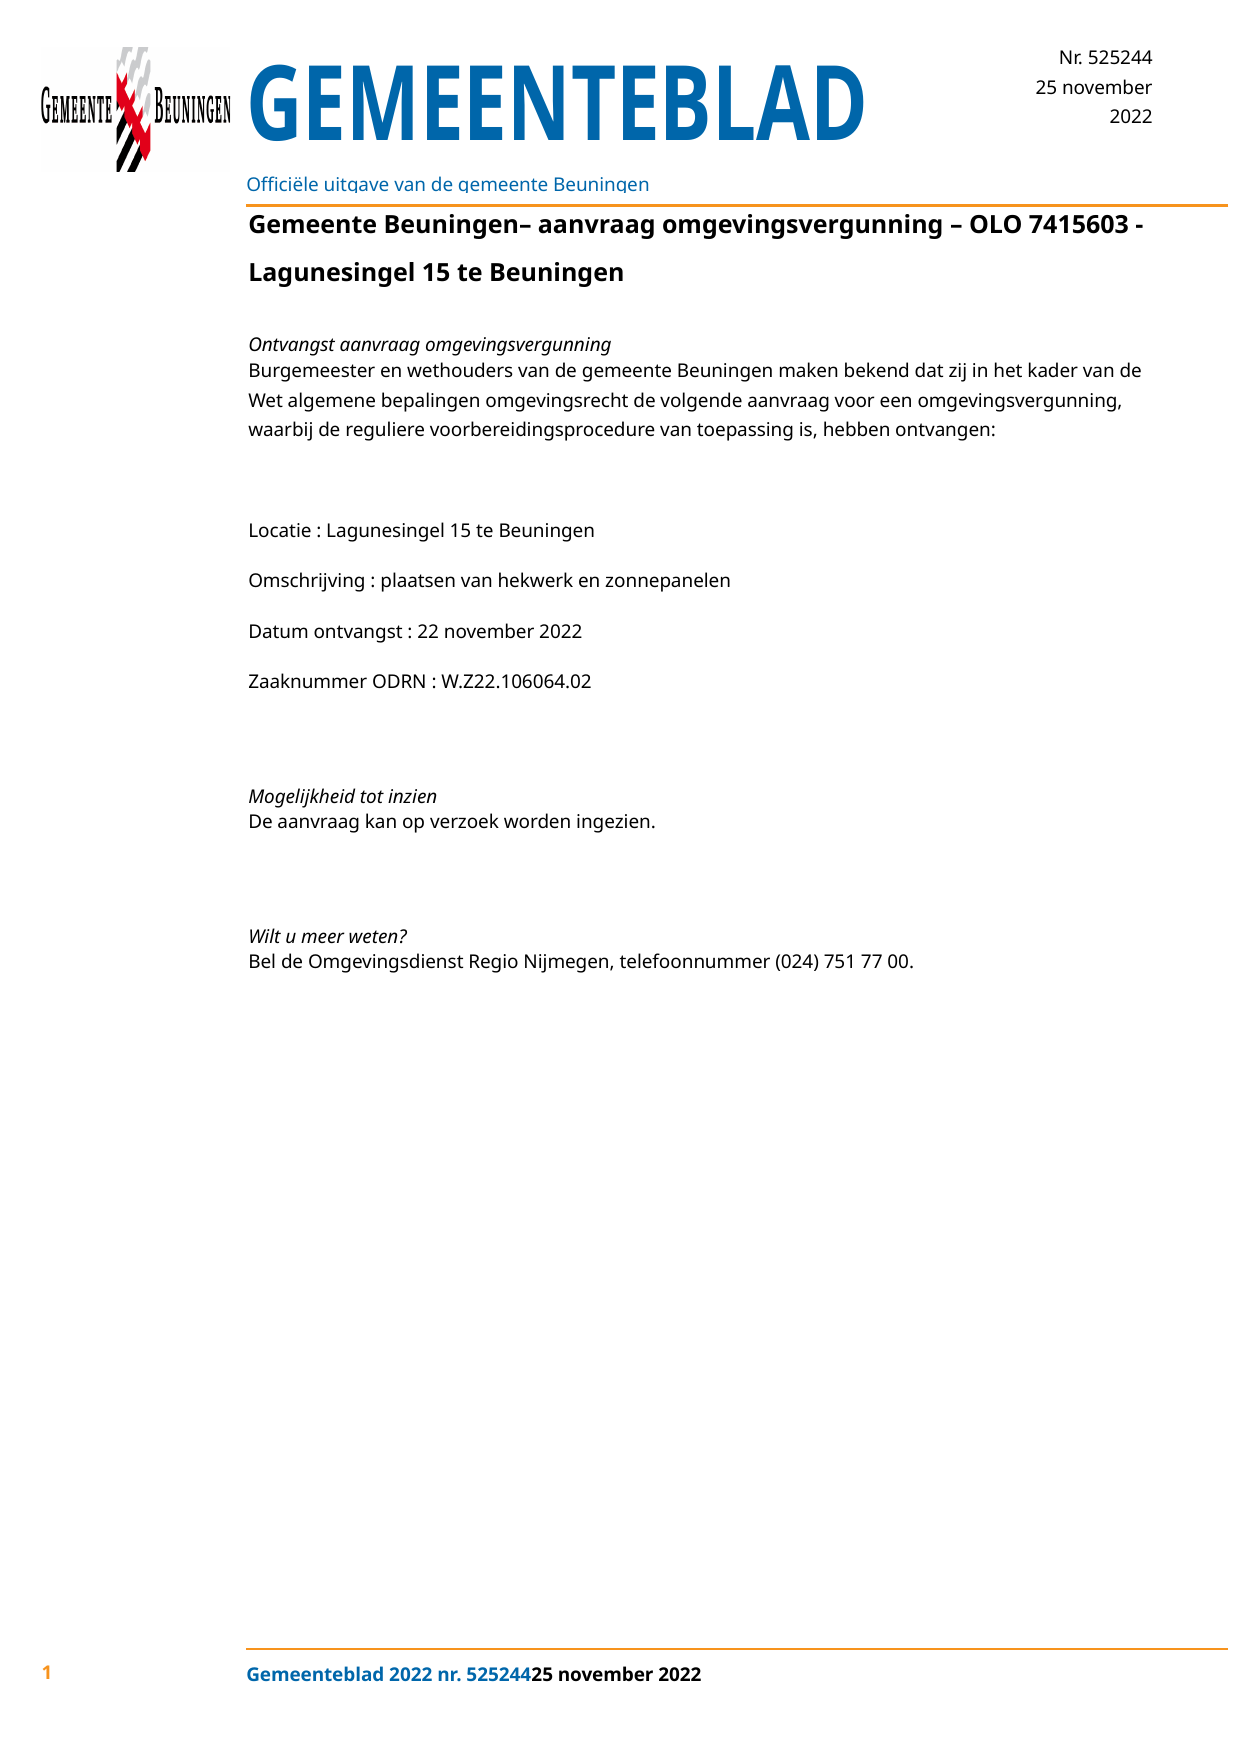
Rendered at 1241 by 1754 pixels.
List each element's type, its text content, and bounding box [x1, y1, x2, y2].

text Burgemeester en wethouders van de gemeente Beuningen maken bekend dat zij in het kader van de Wet algemene bepalingen omgevingsrecht de volgende aanvraag voor een omgevingsvergunning, waarbij de reguliere voorbereidingsprocedure van toepassing is, hebben ontvangen: [248, 357, 1152, 442]
text Omschrijving : plaatsen van hekwerk en zonnepanelen [248, 568, 1152, 593]
text De aanvraag kan op verzoek worden ingezien. [248, 808, 1152, 834]
text Zaaknummer ODRN : W.Z22.106064.02 [248, 668, 1152, 694]
text Ontvangst aanvraag omgevingsvergunning [248, 331, 1152, 357]
text Gemeente Beuningen– aanvraag omgevingsvergunning – OLO 7415603 - Lagunesingel 15 te Beuningen [248, 207, 1152, 288]
text Locatie : Lagunesingel 15 te Beuningen [248, 517, 1152, 543]
text Bel de Omgevingsdienst Regio Nijmegen, telefoonnummer (024) 751 77 00. [248, 949, 1152, 974]
picture [41, 47, 231, 172]
text Wilt u meer weten? [248, 923, 1152, 949]
text Mogelijkheid tot inzien [248, 783, 1152, 808]
text Datum ontvangst : 22 november 2022 [248, 618, 1152, 644]
